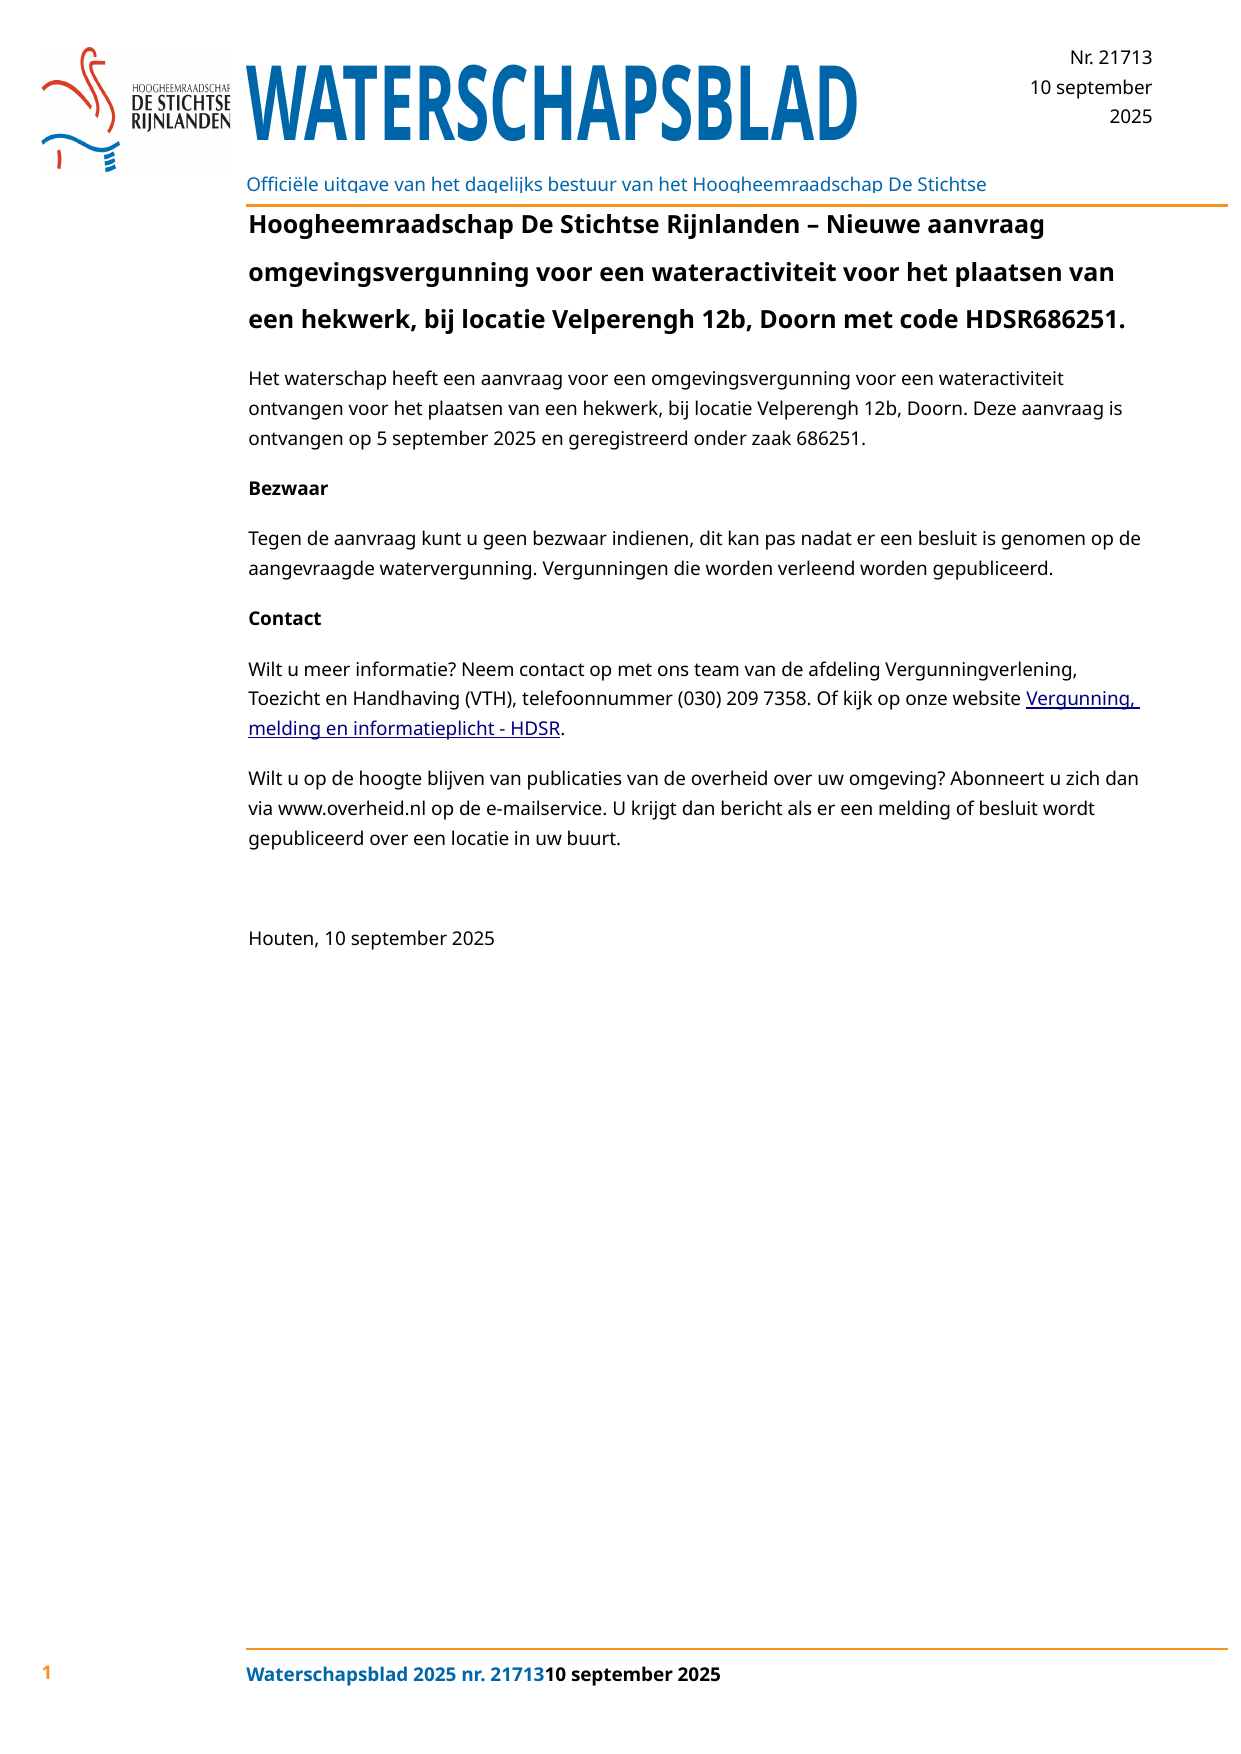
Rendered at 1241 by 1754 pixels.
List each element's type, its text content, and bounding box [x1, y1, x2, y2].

text Houten, 10 september 2025 [248, 926, 1152, 951]
picture [41, 47, 231, 172]
text Tegen de aanvraag kunt u geen bezwaar indienen, dit kan pas nadat er een besluit is genomen op de aangevraagde watervergunning. Vergunningen die worden verleend worden gepubliceerd. [248, 526, 1152, 581]
text Hoogheemraadschap De Stichtse Rijnlanden – Nieuwe aanvraag omgevingsvergunning voor een wateractiviteit voor het plaatsen van een hekwerk, bij locatie Velperengh 12b, Doorn met code HDSR686251. [248, 207, 1152, 336]
text Bezwaar [248, 475, 1152, 501]
text Het waterschap heeft een aanvraag voor een omgevingsvergunning voor een wateractiviteit ontvangen voor het plaatsen van een hekwerk, bij locatie Velperengh 12b, Doorn. Deze aanvraag is ontvangen op 5 september 2025 en geregistreerd onder zaak 686251. [248, 366, 1152, 450]
text Contact [248, 606, 1152, 631]
text Wilt u meer informatie? Neem contact op met ons team van de afdeling Vergunningverlening, Toezicht en Handhaving (VTH), telefoonnummer (030) 209 7358. Of kijk op onze website Vergunning, melding en informatieplicht - HDSR. [248, 656, 1152, 741]
text Wilt u op de hoogte blijven van publicaties van de overheid over uw omgeving? Abonneert u zich dan via www.overheid.nl op de e-mailservice. U krijgt dan bericht als er een melding of besluit wordt gepubliceerd over een locatie in uw buurt. [248, 766, 1152, 850]
